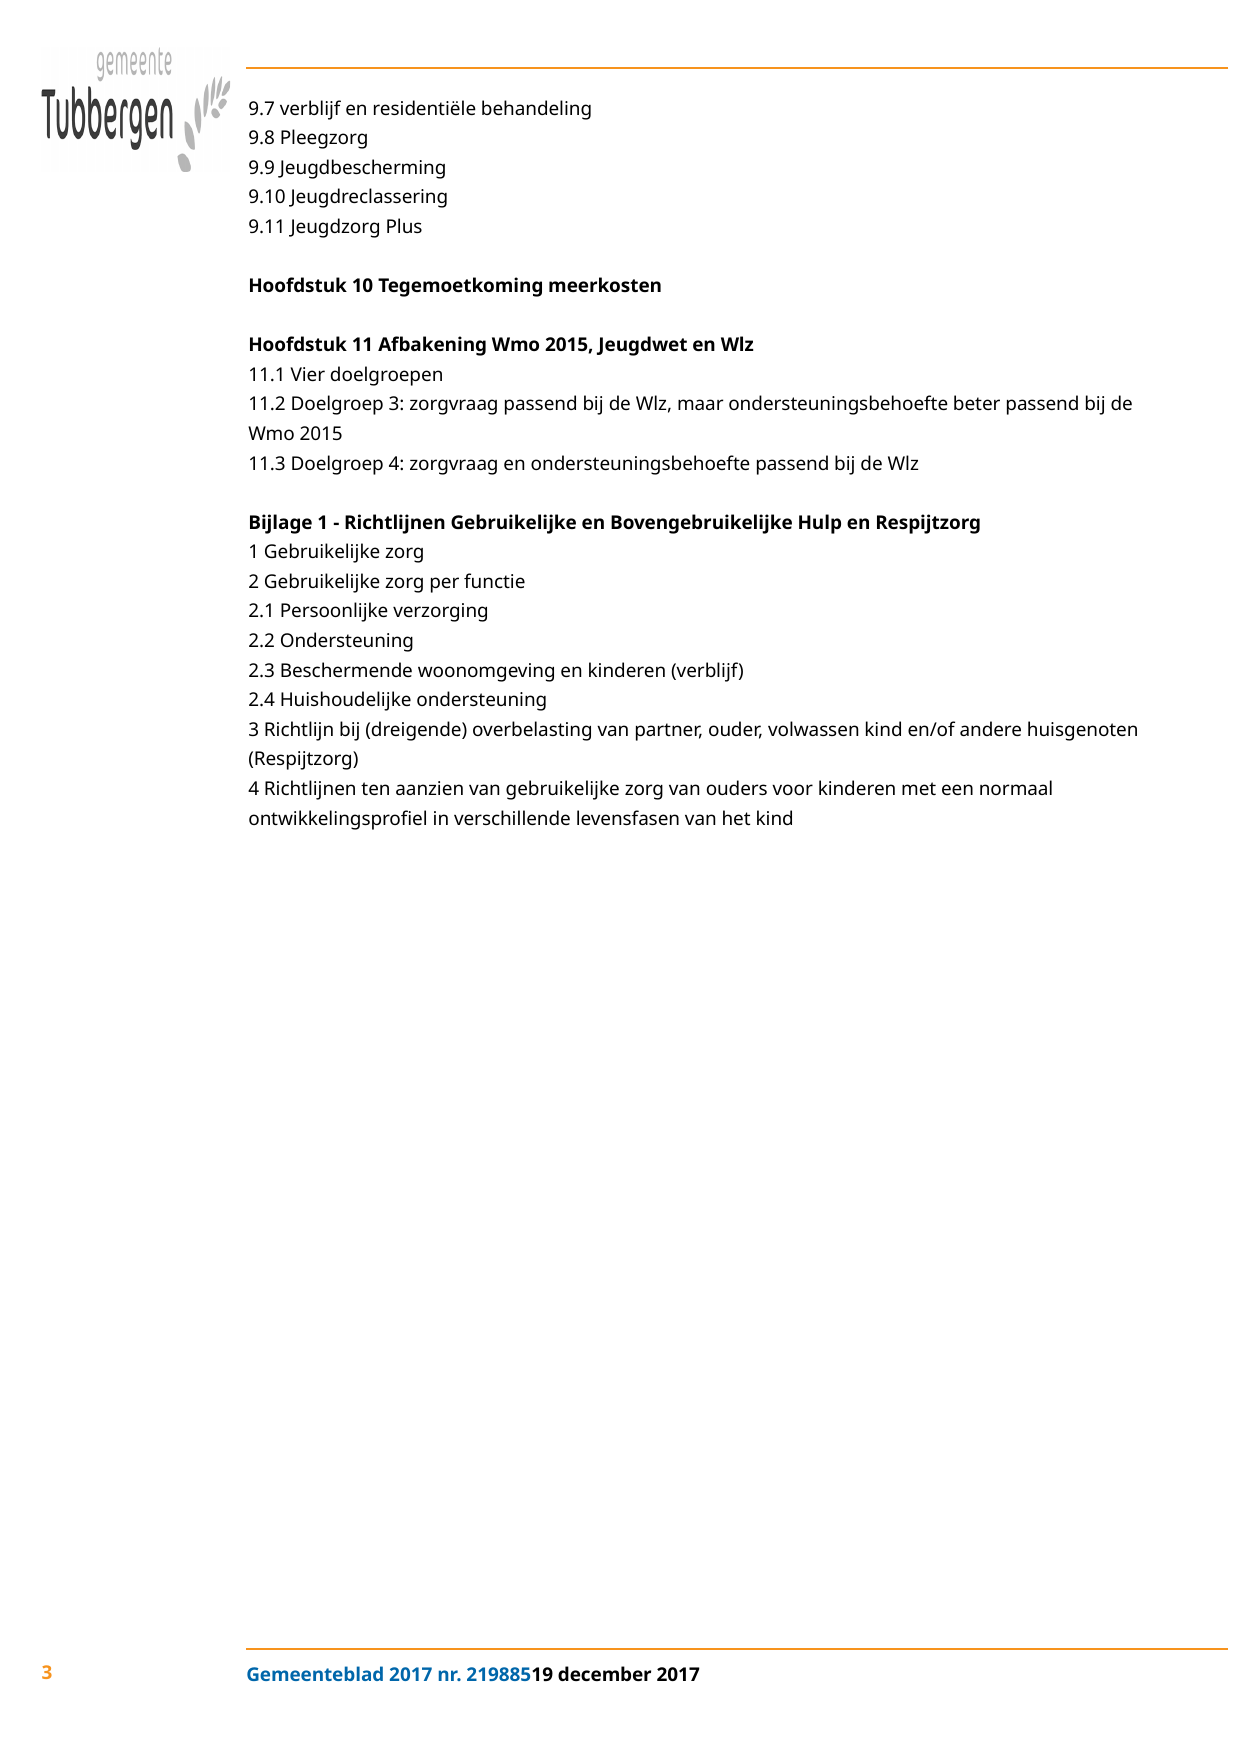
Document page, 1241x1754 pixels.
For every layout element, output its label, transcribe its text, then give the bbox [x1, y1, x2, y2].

text 3 Richtlijn bij (dreigende) overbelasting van partner, ouder, volwassen kind en/of andere huisgenoten (Respijtzorg) [248, 716, 1152, 771]
text 4 Richtlijnen ten aanzien van gebruikelijke zorg van ouders voor kinderen met een normaal ontwikkelingsprofiel in verschillende levensfasen van het kind [248, 775, 1152, 831]
text 2 Gebruikelijke zorg per functie [248, 568, 1152, 594]
text 2.3 Beschermende woonomgeving en kinderen (verblijf) [248, 657, 1152, 683]
text 2.1 Persoonlijke verzorging [248, 598, 1152, 623]
text 11.1 Vier doelgroepen [248, 361, 1152, 387]
text 2.2 Ondersteuning [248, 627, 1152, 653]
text Hoofdstuk 10 Tegemoetkoming meerkosten [248, 272, 1152, 298]
text 9.11 Jeugdzorg Plus [248, 213, 1152, 239]
text 9.8 Pleegzorg [248, 124, 1152, 150]
text 1 Gebruikelijke zorg [248, 538, 1152, 564]
picture [41, 47, 231, 172]
text Hoofdstuk 11 Afbakening Wmo 2015, Jeugdwet en Wlz [248, 331, 1152, 357]
text 9.10 Jeugdreclassering [248, 183, 1152, 209]
text 9.7 verblijf en residentiële behandeling [248, 95, 1152, 121]
text Bijlage 1 - Richtlijnen Gebruikelijke en Bovengebruikelijke Hulp en Respijtzorg [248, 509, 1152, 535]
text 2.4 Huishoudelijke ondersteuning [248, 686, 1152, 712]
text 9.9 Jeugdbescherming [248, 154, 1152, 180]
text 11.2 Doelgroep 3: zorgvraag passend bij de Wlz, maar ondersteuningsbehoefte beter passend bij de Wmo 2015 [248, 391, 1152, 446]
text 11.3 Doelgroep 4: zorgvraag en ondersteuningsbehoefte passend bij de Wlz [248, 450, 1152, 476]
